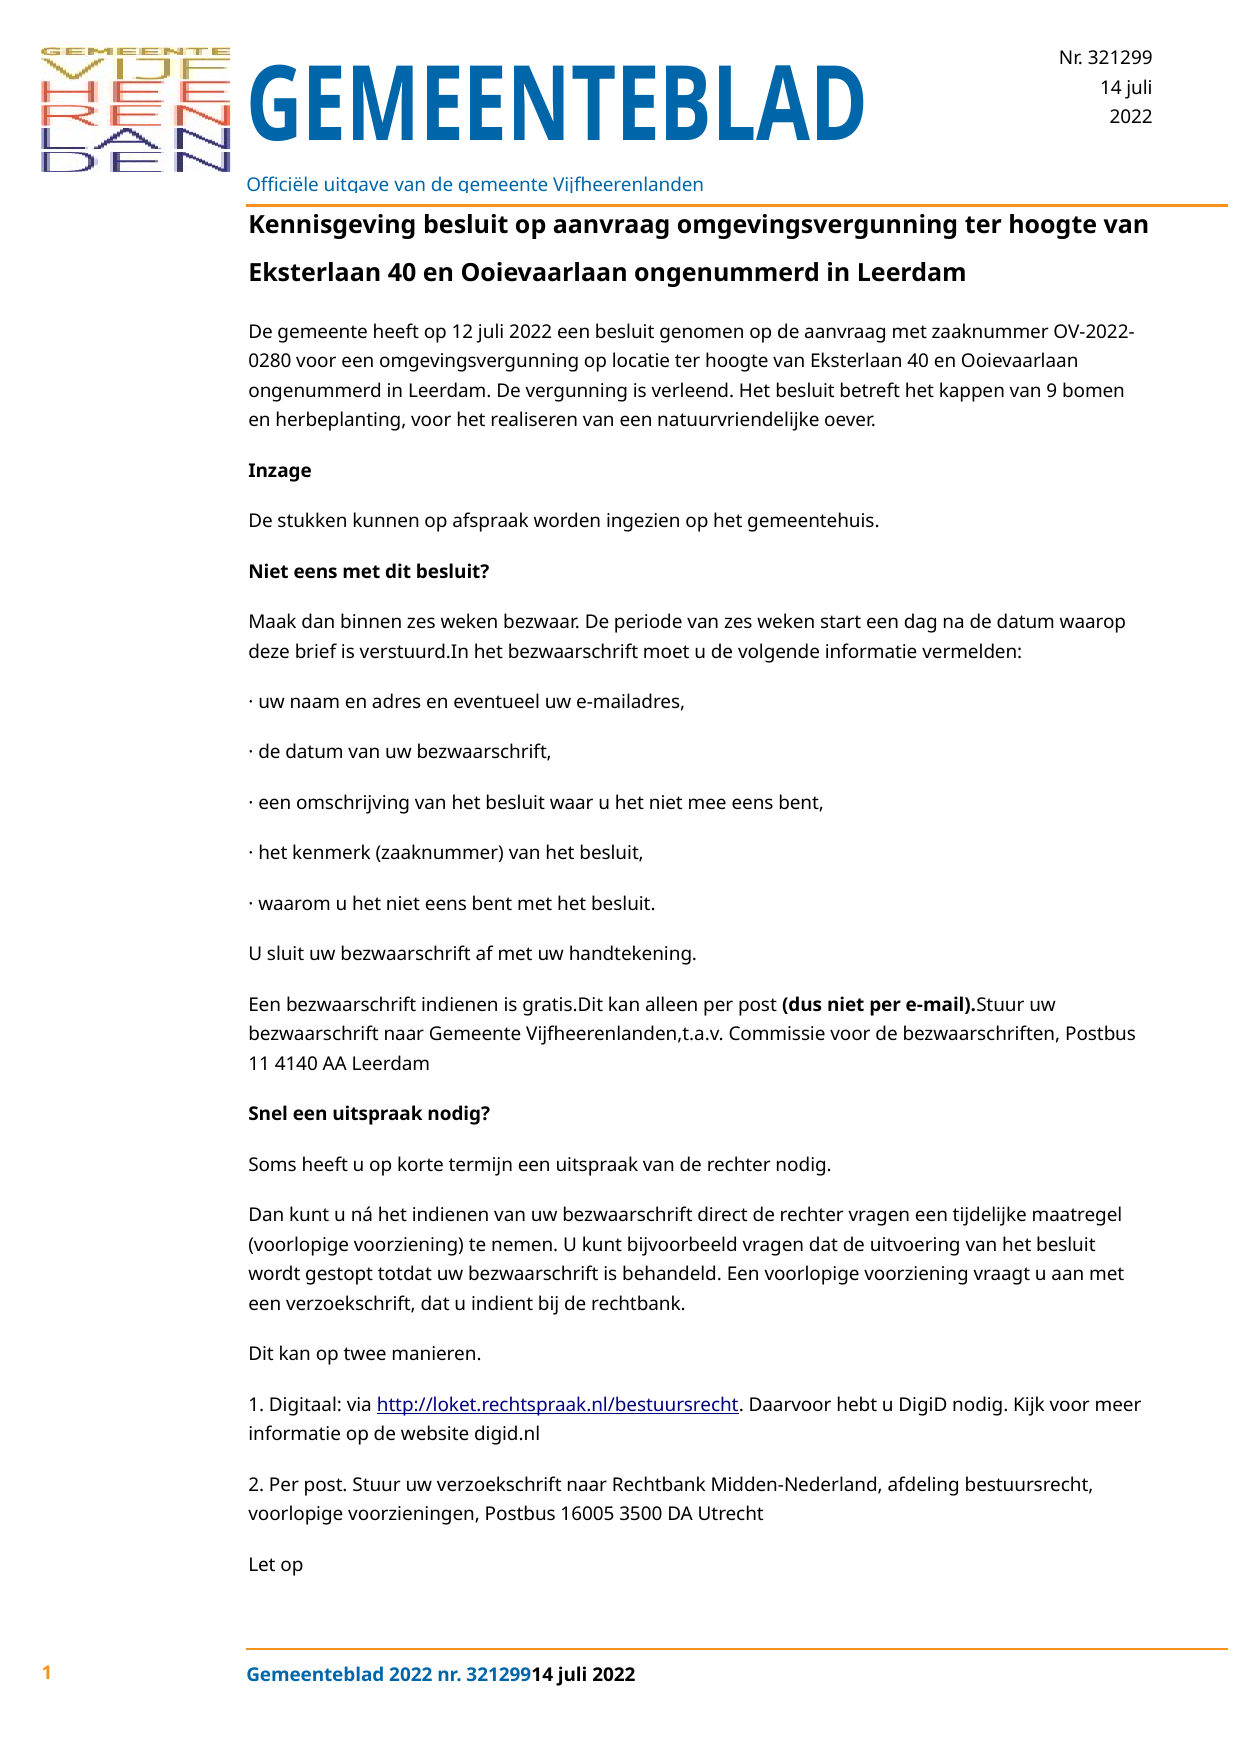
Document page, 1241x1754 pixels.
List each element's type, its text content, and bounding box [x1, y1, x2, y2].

text Een bezwaarschrift indienen is gratis.Dit kan alleen per post (dus niet per e-mail).Stuur uw bezwaarschrift naar Gemeente Vijfheerenlanden,t.a.v. Commissie voor de bezwaarschriften, Postbus 11 4140 AA Leerdam [248, 991, 1152, 1076]
text Inzage [248, 457, 1152, 483]
text · uw naam en adres en eventueel uw e-mailadres, [248, 688, 1152, 714]
text · waarom u het niet eens bent met het besluit. [248, 890, 1152, 916]
text Soms heeft u op korte termijn een uitspraak van de rechter nodig. [248, 1151, 1152, 1177]
text Dit kan op twee manieren. [248, 1340, 1152, 1366]
text Snel een uitspraak nodig? [248, 1100, 1152, 1126]
text · een omschrijving van het besluit waar u het niet mee eens bent, [248, 789, 1152, 815]
text De gemeente heeft op 12 juli 2022 een besluit genomen op de aanvraag met zaaknummer OV-2022-0280 voor een omgevingsvergunning op locatie ter hoogte van Eksterlaan 40 en Ooievaarlaan ongenummerd in Leerdam. De vergunning is verleend. Het besluit betreft het kappen van 9 bomen en herbeplanting, voor het realiseren van een natuurvriendelijke oever. [248, 318, 1152, 432]
text U sluit uw bezwaarschrift af met uw handtekening. [248, 940, 1152, 966]
picture [41, 47, 231, 172]
text Maak dan binnen zes weken bezwaar. De periode van zes weken start een dag na de datum waarop deze brief is verstuurd.In het bezwaarschrift moet u de volgende informatie vermelden: [248, 608, 1152, 664]
text 2. Per post. Stuur uw verzoekschrift naar Rechtbank Midden-Nederland, afdeling bestuursrecht, voorlopige voorzieningen, Postbus 16005 3500 DA Utrecht [248, 1471, 1152, 1526]
text Kennisgeving besluit op aanvraag omgevingsvergunning ter hoogte van Eksterlaan 40 en Ooievaarlaan ongenummerd in Leerdam [248, 207, 1152, 288]
text 1. Digitaal: via http://loket.rechtspraak.nl/bestuursrecht. Daarvoor hebt u DigiD nodig. Kijk voor meer informatie op de website digid.nl [248, 1391, 1152, 1446]
text Dan kunt u ná het indienen van uw bezwaarschrift direct de rechter vragen een tijdelijke maatregel (voorlopige voorziening) te nemen. U kunt bijvoorbeeld vragen dat de uitvoering van het besluit wordt gestopt totdat uw bezwaarschrift is behandeld. Een voorlopige voorziening vraagt u aan met een verzoekschrift, dat u indient bij de rechtbank. [248, 1201, 1152, 1316]
text Let op [248, 1551, 1152, 1577]
text · het kenmerk (zaaknummer) van het besluit, [248, 839, 1152, 865]
text De stukken kunnen op afspraak worden ingezien op het gemeentehuis. [248, 507, 1152, 533]
text Niet eens met dit besluit? [248, 558, 1152, 584]
text · de datum van uw bezwaarschrift, [248, 739, 1152, 764]
